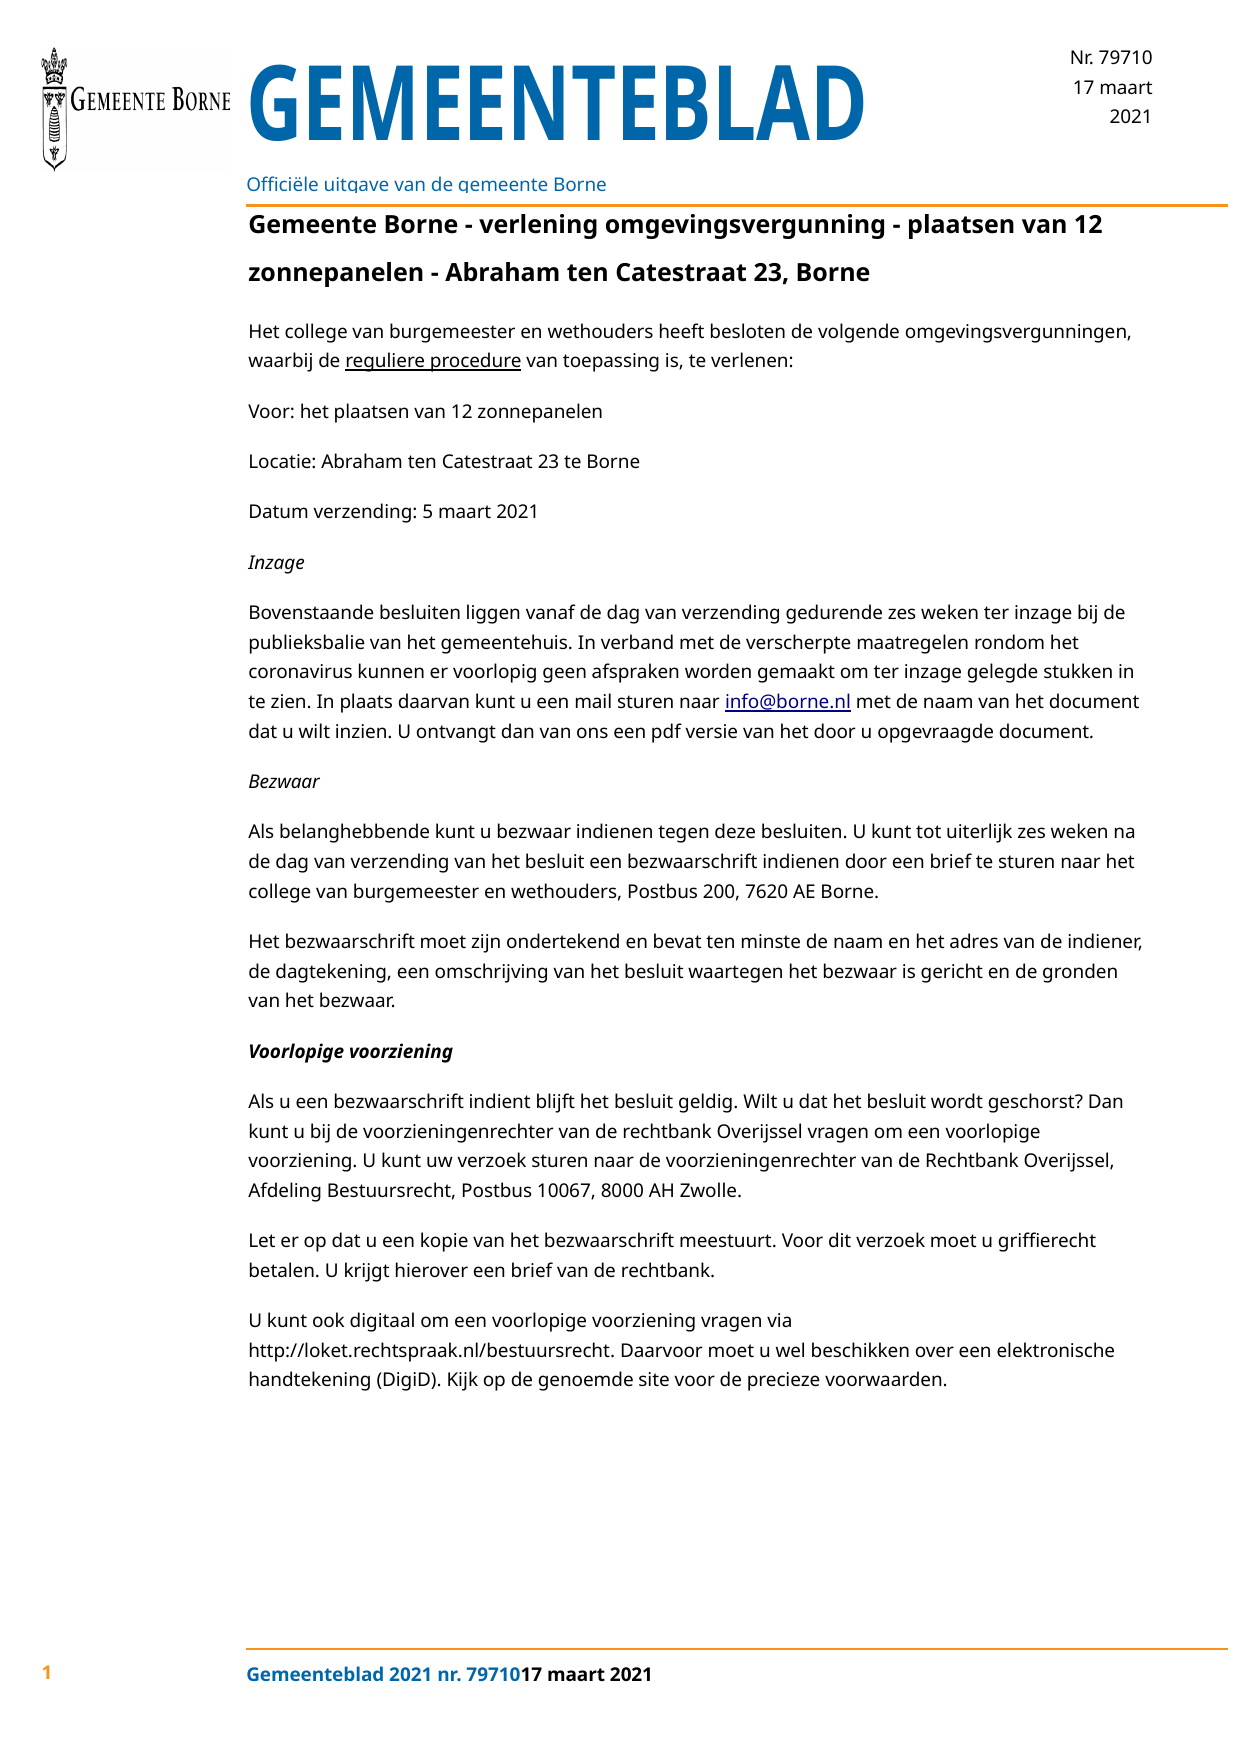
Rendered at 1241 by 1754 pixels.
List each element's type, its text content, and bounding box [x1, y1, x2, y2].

text Bovenstaande besluiten liggen vanaf de dag van verzending gedurende zes weken ter inzage bij de publieksbalie van het gemeentehuis. In verband met de verscherpte maatregelen rondom het coronavirus kunnen er voorlopig geen afspraken worden gemaakt om ter inzage gelegde stukken in te zien. In plaats daarvan kunt u een mail sturen naar info@borne.nl met de naam van het document dat u wilt inzien. U ontvangt dan van ons een pdf versie van het door u opgevraagde document. [248, 599, 1152, 744]
text Locatie: Abraham ten Catestraat 23 te Borne [248, 448, 1152, 474]
text U kunt ook digitaal om een voorlopige voorziening vragen via http://loket.rechtspraak.nl/bestuursrecht. Daarvoor moet u wel beschikken over een elektronische handtekening (DigiD). Kijk op de genoemde site voor de precieze voorwaarden. [248, 1307, 1152, 1392]
text Bezwaar [248, 768, 1152, 794]
text Inzage [248, 549, 1152, 575]
text Het college van burgemeester en wethouders heeft besloten de volgende omgevingsvergunningen, waarbij de reguliere procedure van toepassing is, te verlenen: [248, 318, 1152, 373]
text Voor: het plaatsen van 12 zonnepanelen [248, 398, 1152, 424]
text Gemeente Borne - verlening omgevingsvergunning - plaatsen van 12 zonnepanelen - Abraham ten Catestraat 23, Borne [248, 207, 1152, 288]
text Voorlopige voorziening [248, 1038, 1152, 1064]
text Let er op dat u een kopie van het bezwaarschrift meestuurt. Voor dit verzoek moet u griffierecht betalen. U krijgt hierover een brief van de rechtbank. [248, 1227, 1152, 1283]
picture [41, 47, 231, 172]
text Datum verzending: 5 maart 2021 [248, 499, 1152, 524]
text Het bezwaarschrift moet zijn ondertekend en bevat ten minste de naam en het adres van de indiener, de dagtekening, een omschrijving van het besluit waartegen het bezwaar is gericht en de gronden van het bezwaar. [248, 928, 1152, 1013]
text Als belanghebbende kunt u bezwaar indienen tegen deze besluiten. U kunt tot uiterlijk zes weken na de dag van verzending van het besluit een bezwaarschrift indienen door een brief te sturen naar het college van burgemeester en wethouders, Postbus 200, 7620 AE Borne. [248, 819, 1152, 904]
text Als u een bezwaarschrift indient blijft het besluit geldig. Wilt u dat het besluit wordt geschorst? Dan kunt u bij de voorzieningenrechter van de rechtbank Overijssel vragen om een voorlopige voorziening. U kunt uw verzoek sturen naar de voorzieningenrechter van de Rechtbank Overijssel, Afdeling Bestuursrecht, Postbus 10067, 8000 AH Zwolle. [248, 1088, 1152, 1203]
